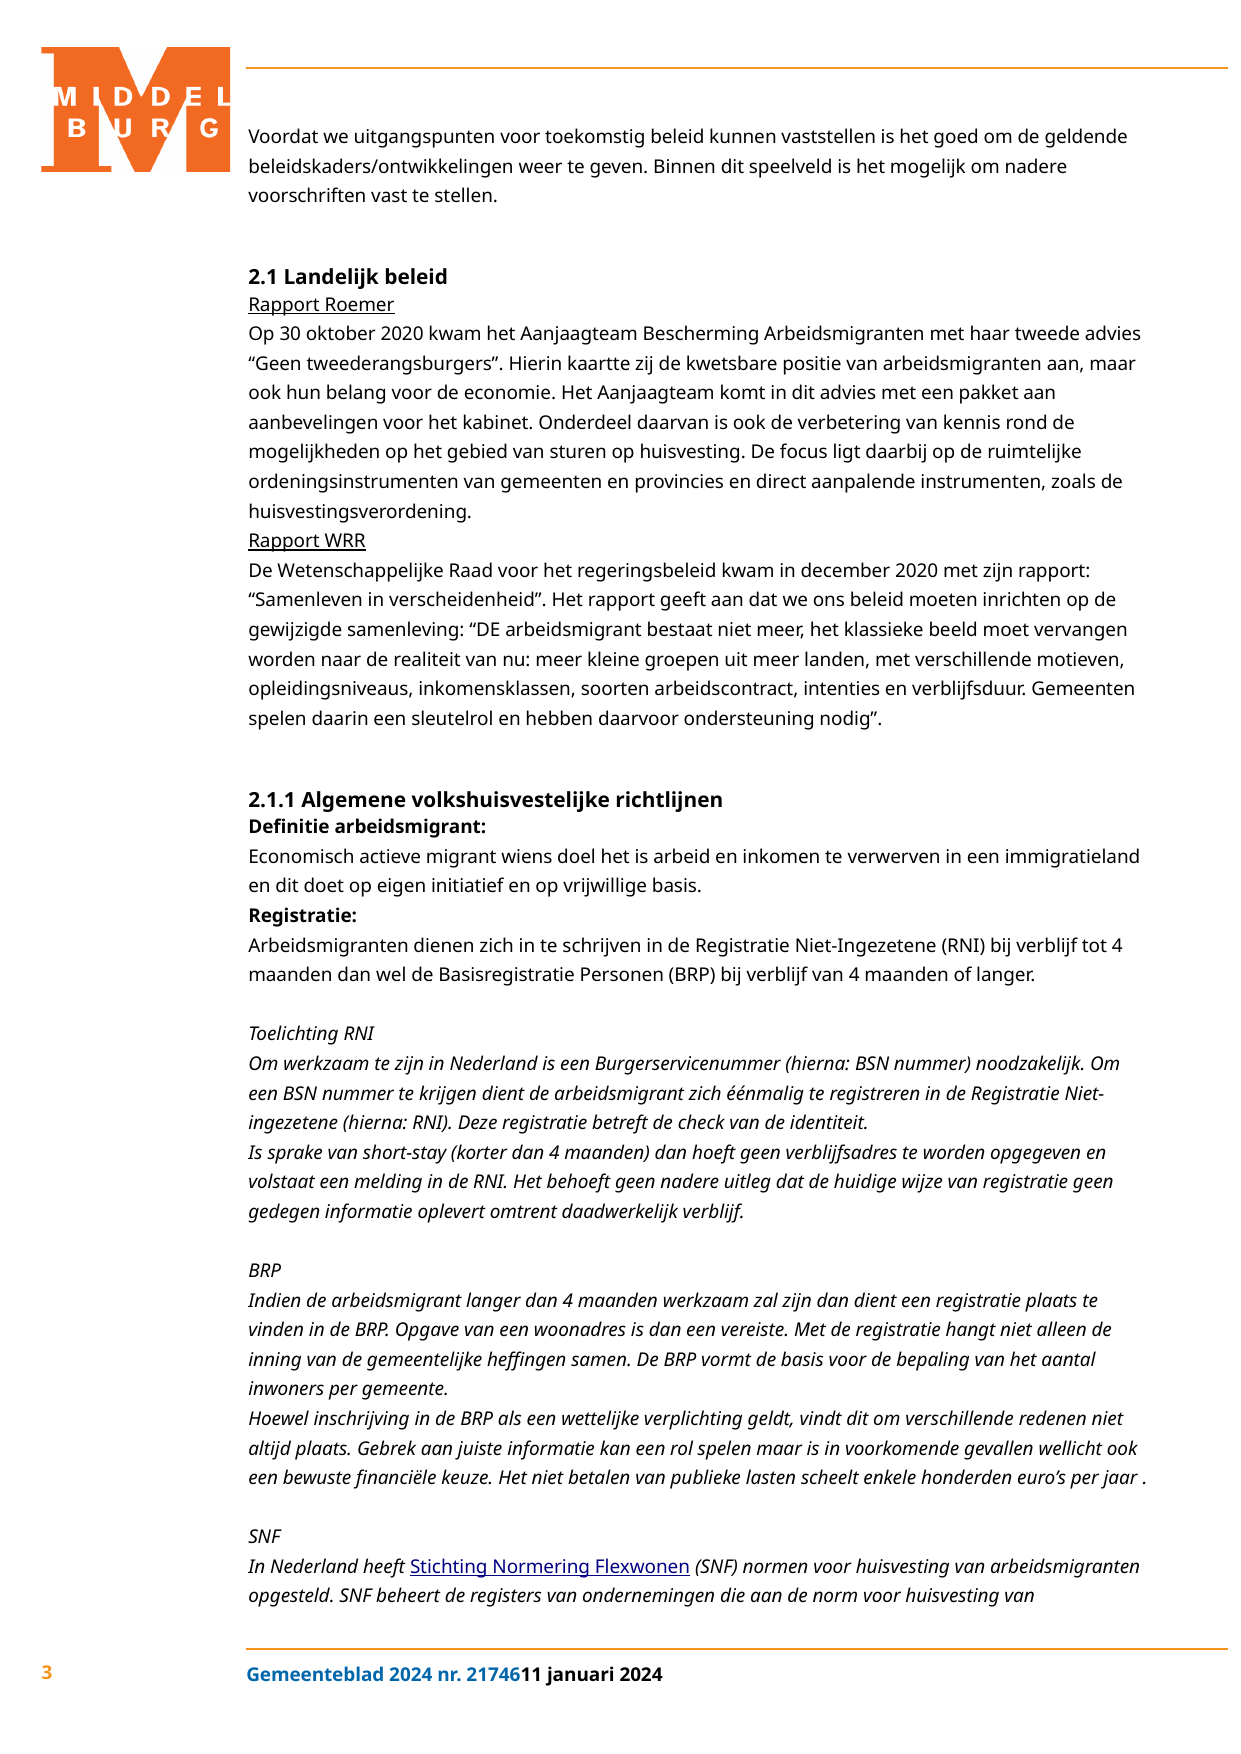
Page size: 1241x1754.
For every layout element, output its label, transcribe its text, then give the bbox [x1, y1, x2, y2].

text Rapport Roemer [248, 291, 1152, 317]
text Om werkzaam te zijn in Nederland is een Burgerservicenummer (hierna: BSN nummer) noodzakelijk. Om een BSN nummer te krijgen dient de arbeidsmigrant zich éénmalig te registreren in de Registratie Niet-ingezetene (hierna: RNI). Deze registratie betreft de check van de identiteit. [248, 1050, 1152, 1135]
picture [41, 47, 231, 172]
text SNF [248, 1523, 1152, 1549]
text Hoewel inschrijving in de BRP als een wettelijke verplichting geldt, vindt dit om verschillende redenen niet altijd plaats. Gebrek aan juiste informatie kan een rol spelen maar is in voorkomende gevallen wellicht ook een bewuste financiële keuze. Het niet betalen van publieke lasten scheelt enkele honderden euro’s per jaar . [248, 1405, 1152, 1490]
text Registratie: [248, 902, 1152, 928]
text Op 30 oktober 2020 kwam het Aanjaagteam Bescherming Arbeidsmigranten met haar tweede advies “Geen tweederangsburgers”. Hierin kaartte zij de kwetsbare positie van arbeidsmigranten aan, maar ook hun belang voor de economie. Het Aanjaagteam komt in dit advies met een pakket aan aanbevelingen voor het kabinet. Onderdeel daarvan is ook de verbetering van kennis rond de mogelijkheden op het gebied van sturen op huisvesting. De focus ligt daarbij op de ruimtelijke ordeningsinstrumenten van gemeenten en provincies en direct aanpalende instrumenten, zoals de huisvestingsverordening. [248, 320, 1152, 524]
text Toelichting RNI [248, 1021, 1152, 1046]
text Voordat we uitgangspunten voor toekomstig beleid kunnen vaststellen is het goed om de geldende beleidskaders/ontwikkelingen weer te geven. Binnen dit speelveld is het mogelijk om nadere voorschriften vast te stellen. [248, 123, 1152, 208]
text Arbeidsmigranten dienen zich in te schrijven in de Registratie Niet-Ingezetene (RNI) bij verblijf tot 4 maanden dan wel de Basisregistratie Personen (BRP) bij verblijf van 4 maanden of langer. [248, 932, 1152, 987]
text 2.1.1 Algemene volkshuisvestelijke richtlijnen [248, 785, 1152, 813]
text Economisch actieve migrant wiens doel het is arbeid en inkomen te verwerven in een immigratieland en dit doet op eigen initiatief en op vrijwillige basis. [248, 843, 1152, 898]
text Indien de arbeidsmigrant langer dan 4 maanden werkzaam zal zijn dan dient een registratie plaats te vinden in de BRP. Opgave van een woonadres is dan een vereiste. Met de registratie hangt niet alleen de inning van de gemeentelijke heffingen samen. De BRP vormt de basis voor de bepaling van het aantal inwoners per gemeente. [248, 1287, 1152, 1401]
text Definitie arbeidsmigrant: [248, 813, 1152, 839]
text Rapport WRR [248, 527, 1152, 553]
text BRP [248, 1257, 1152, 1283]
text De Wetenschappelijke Raad voor het regeringsbeleid kwam in december 2020 met zijn rapport: “Samenleven in verscheidenheid”. Het rapport geeft aan dat we ons beleid moeten inrichten op de gewijzigde samenleving: “DE arbeidsmigrant bestaat niet meer, het klassieke beeld moet vervangen worden naar de realiteit van nu: meer kleine groepen uit meer landen, met verschillende motieven, opleidingsniveaus, inkomensklassen, soorten arbeidscontract, intenties en verblijfsduur. Gemeenten spelen daarin een sleutelrol en hebben daarvoor ondersteuning nodig”. [248, 557, 1152, 731]
text In Nederland heeft Stichting Normering Flexwonen (SNF) normen voor huisvesting van arbeidsmigranten opgesteld. SNF beheert de registers van ondernemingen die aan de norm voor huisvesting van [248, 1553, 1152, 1608]
text 2.1 Landelijk beleid [248, 262, 1152, 291]
text Is sprake van short-stay (korter dan 4 maanden) dan hoeft geen verblijfsadres te worden opgegeven en volstaat een melding in de RNI. Het behoeft geen nadere uitleg dat de huidige wijze van registratie geen gedegen informatie oplevert omtrent daadwerkelijk verblijf. [248, 1139, 1152, 1224]
